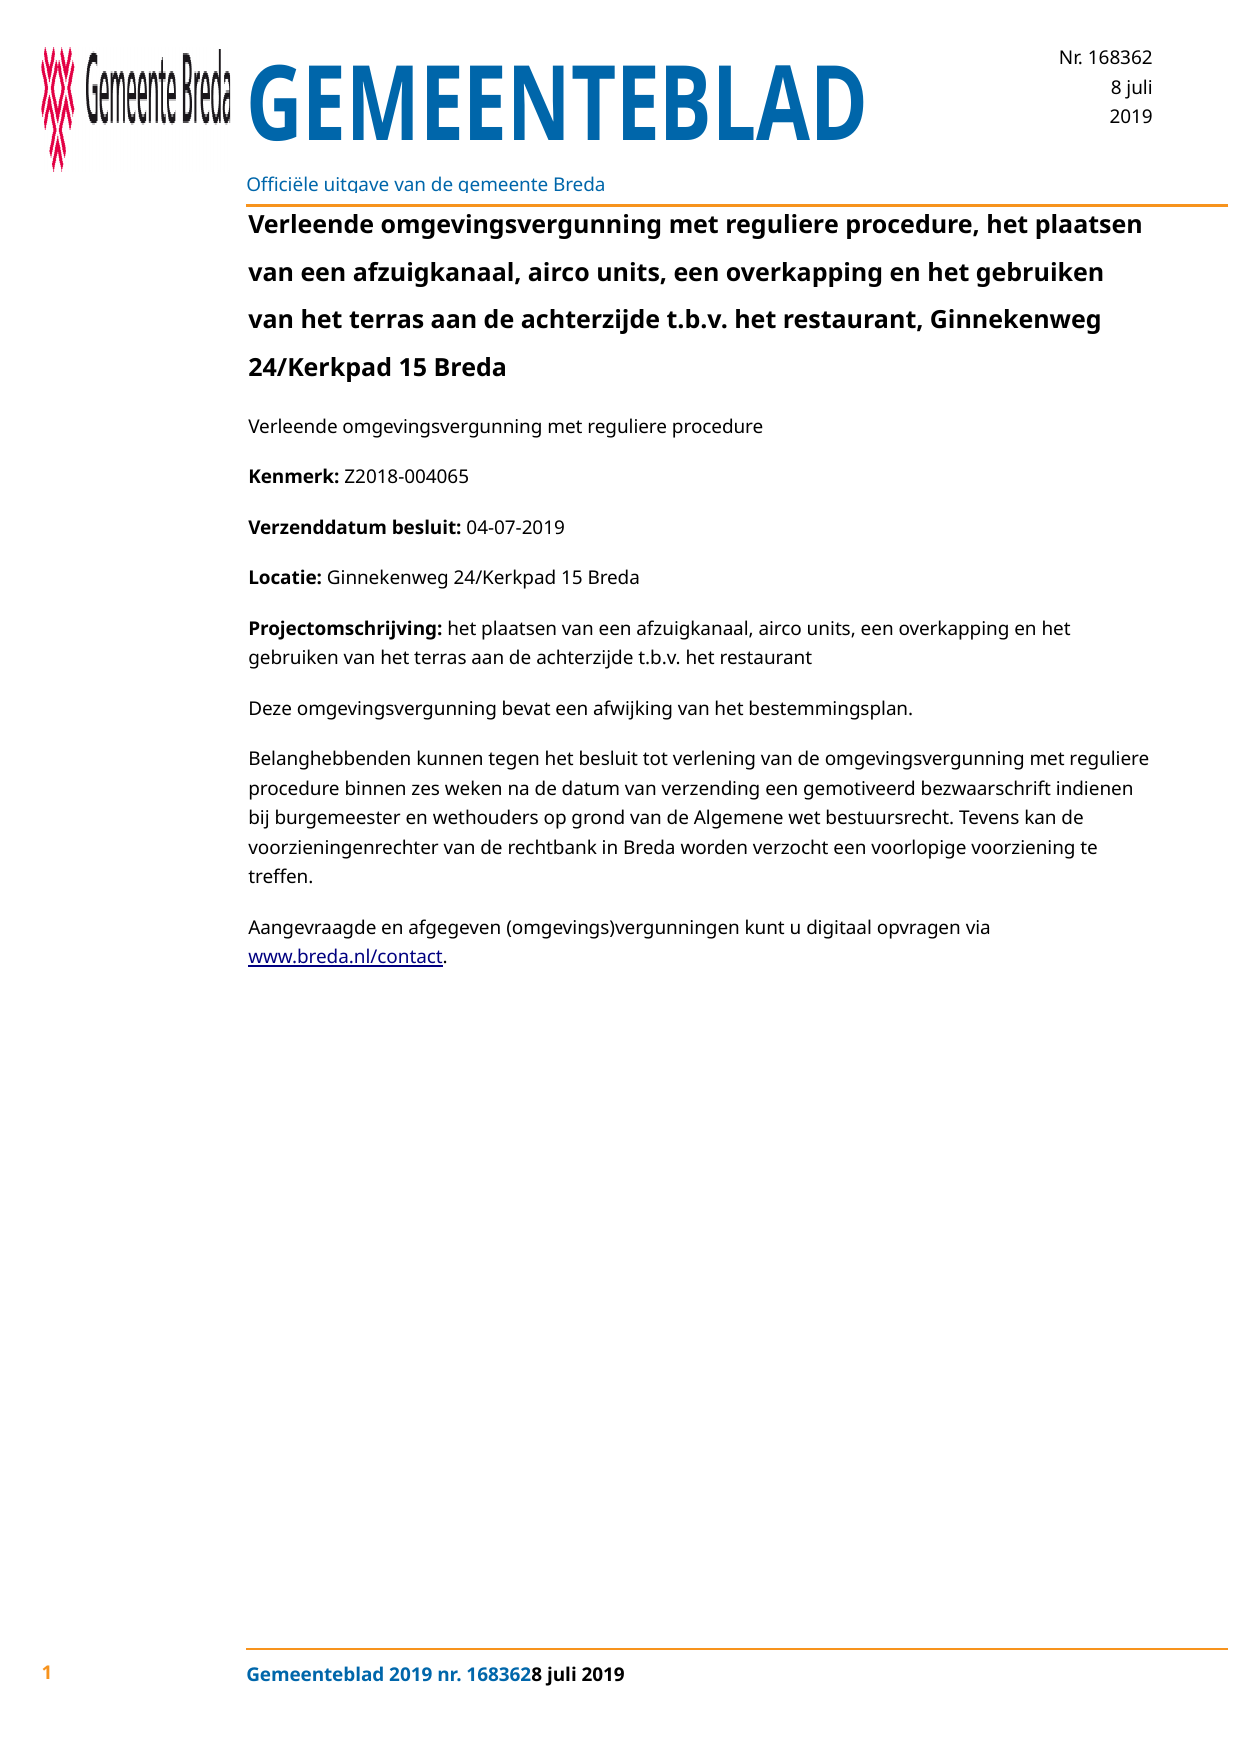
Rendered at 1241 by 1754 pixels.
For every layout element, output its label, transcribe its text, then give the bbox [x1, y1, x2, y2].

text Locatie: Ginnekenweg 24/Kerkpad 15 Breda [248, 564, 1152, 590]
text Belanghebbenden kunnen tegen het besluit tot verlening van de omgevingsvergunning met reguliere procedure binnen zes weken na de datum van verzending een gemotiveerd bezwaarschrift indienen bij burgemeester en wethouders op grond van de Algemene wet bestuursrecht. Tevens kan de voorzieningenrechter van de rechtbank in Breda worden verzocht een voorlopige voorziening te treffen. [248, 745, 1152, 889]
text Projectomschrijving: het plaatsen van een afzuigkanaal, airco units, een overkapping en het gebruiken van het terras aan de achterzijde t.b.v. het restaurant [248, 615, 1152, 670]
text Verleende omgevingsvergunning met reguliere procedure [248, 413, 1152, 439]
text Kenmerk: Z2018-004065 [248, 463, 1152, 489]
text Aangevraagde en afgegeven (omgevings)vergunningen kunt u digitaal opvragen via www.breda.nl/contact. [248, 914, 1152, 969]
text Deze omgevingsvergunning bevat een afwijking van het bestemmingsplan. [248, 695, 1152, 721]
text Verleende omgevingsvergunning met reguliere procedure, het plaatsen van een afzuigkanaal, airco units, een overkapping en het gebruiken van het terras aan de achterzijde t.b.v. het restaurant, Ginnekenweg 24/Kerkpad 15 Breda [248, 207, 1152, 384]
picture [41, 47, 231, 172]
text Verzenddatum besluit: 04-07-2019 [248, 514, 1152, 540]
